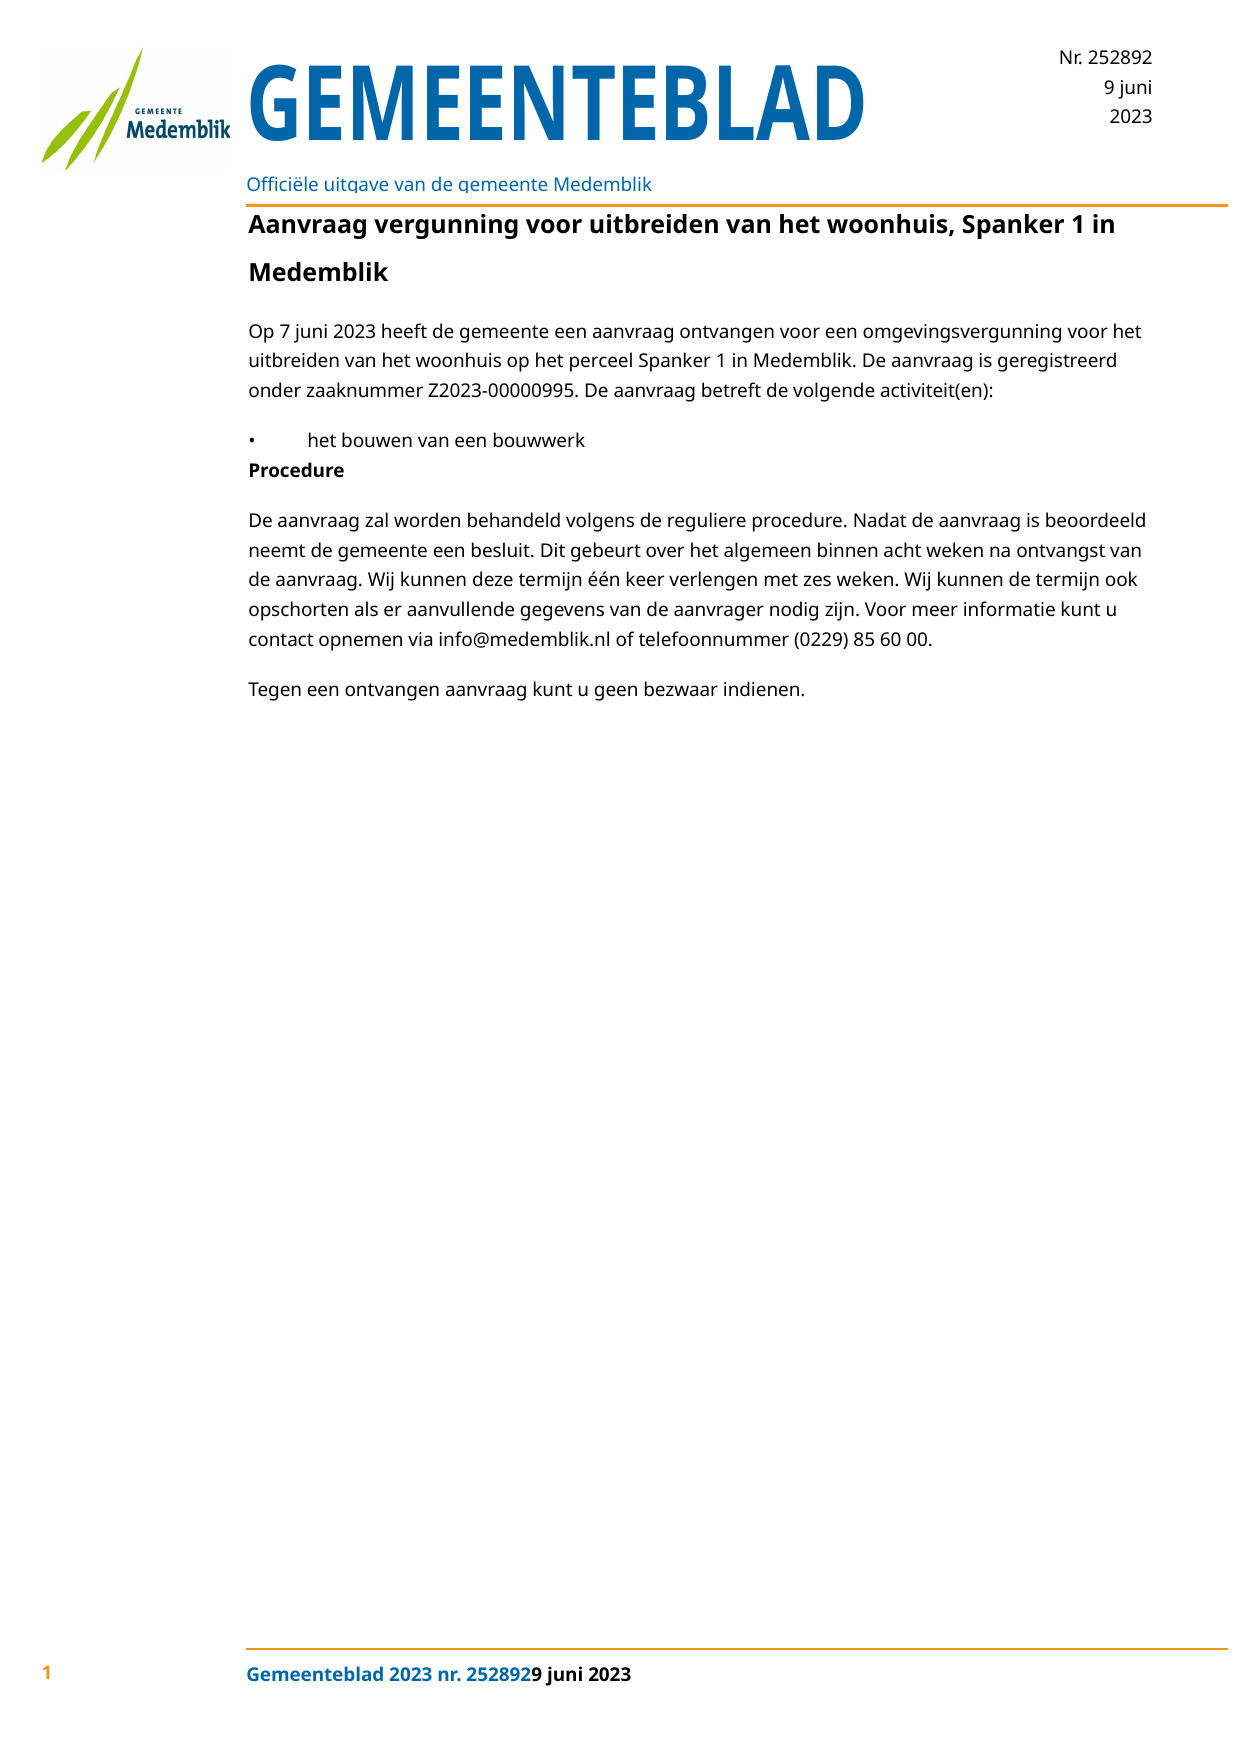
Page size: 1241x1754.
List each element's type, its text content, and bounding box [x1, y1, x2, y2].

picture [41, 47, 231, 172]
list het bouwen van een bouwwerk [248, 427, 1152, 453]
text Aanvraag vergunning voor uitbreiden van het woonhuis, Spanker 1 in Medemblik [248, 207, 1152, 288]
text De aanvraag zal worden behandeld volgens de reguliere procedure. Nadat de aanvraag is beoordeeld neemt de gemeente een besluit. Dit gebeurt over het algemeen binnen acht weken na ontvangst van de aanvraag. Wij kunnen deze termijn één keer verlengen met zes weken. Wij kunnen de termijn ook opschorten als er aanvullende gegevens van de aanvrager nodig zijn. Voor meer informatie kunt u contact opnemen via info@medemblik.nl of telefoonnummer (0229) 85 60 00. [248, 507, 1152, 652]
text Tegen een ontvangen aanvraag kunt u geen bezwaar indienen. [248, 676, 1152, 702]
text Op 7 juni 2023 heeft de gemeente een aanvraag ontvangen voor een omgevingsvergunning voor het uitbreiden van het woonhuis op het perceel Spanker 1 in Medemblik. De aanvraag is geregistreerd onder zaaknummer Z2023-00000995. De aanvraag betreft de volgende activiteit(en): [248, 318, 1152, 403]
text Procedure [248, 457, 1152, 483]
